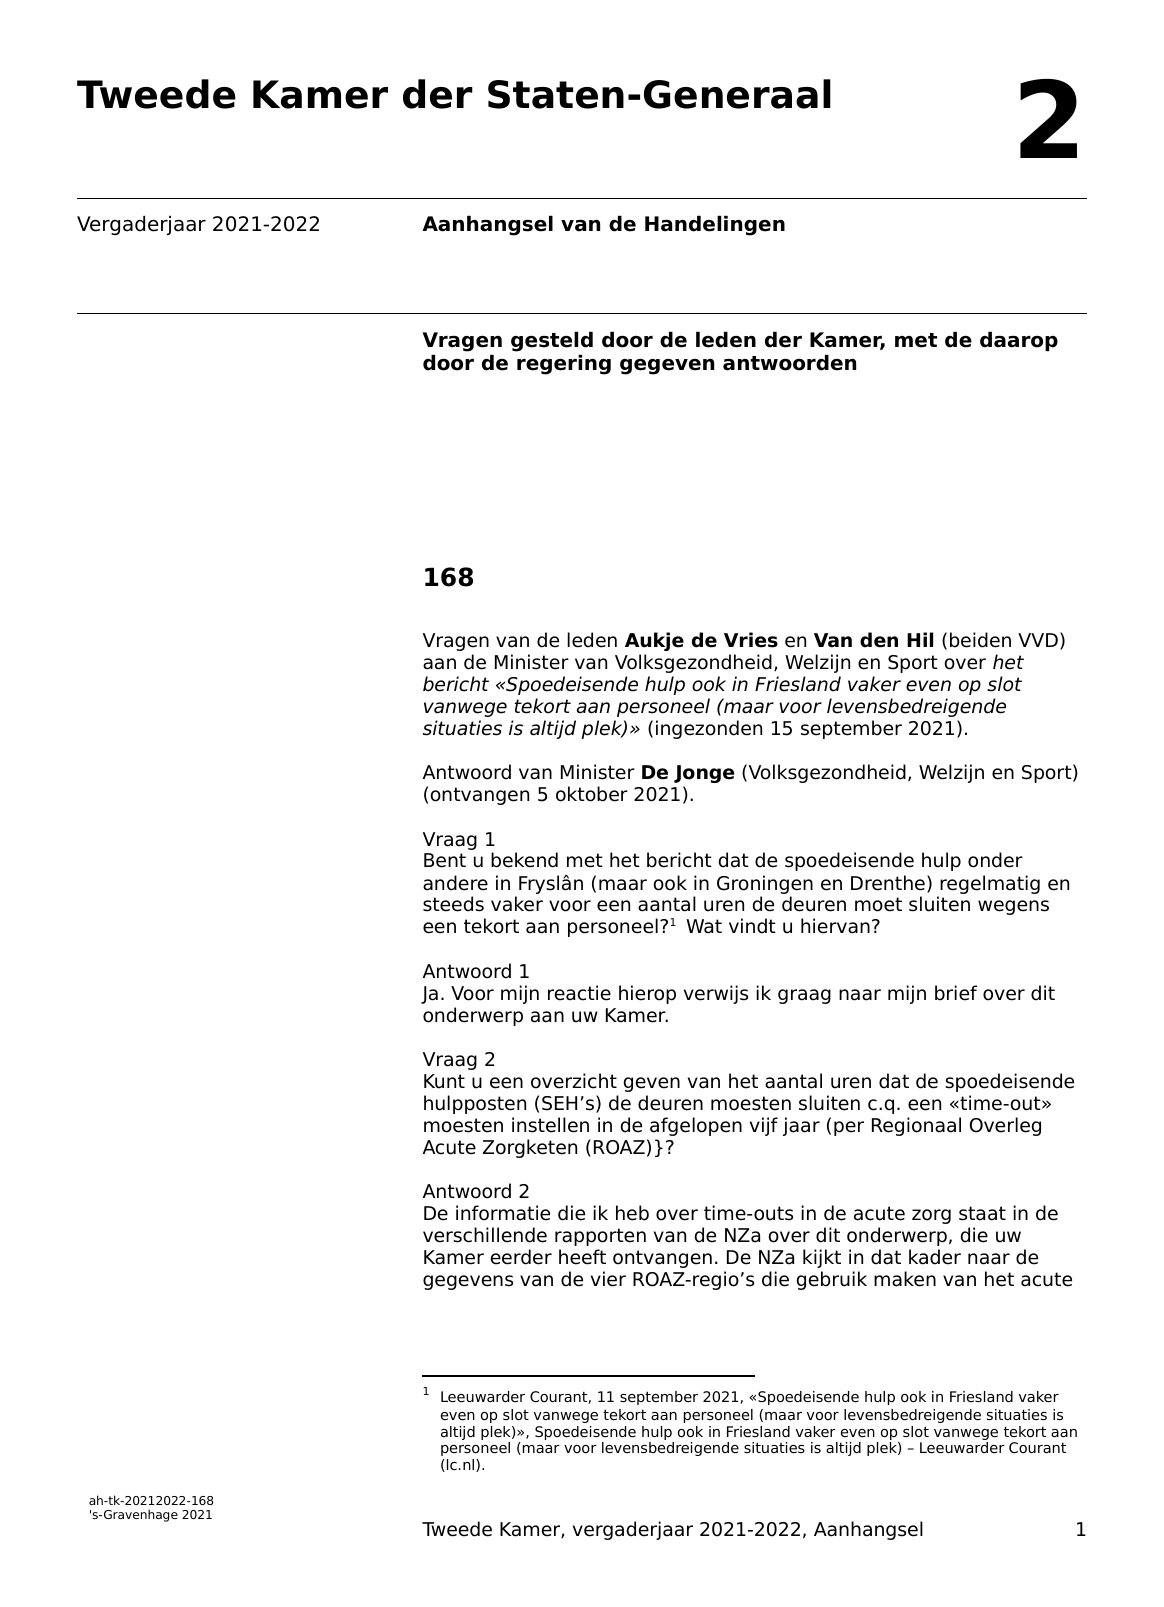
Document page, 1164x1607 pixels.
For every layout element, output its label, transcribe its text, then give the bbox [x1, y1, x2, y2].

table_cell Aanhangsel van de Handelingen [422, 199, 1087, 313]
text 's-Gravenhage 2021 [88, 1508, 323, 1522]
text Antwoord 1 [422, 961, 1087, 982]
text Vraag 2 [422, 1049, 1087, 1071]
text Vraag 1 [422, 828, 1087, 850]
text 168 [422, 563, 1087, 592]
text Antwoord van Minister De Jonge (Volksgezondheid, Welzijn en Sport) (ontvangen 5 oktober 2021). [422, 762, 1087, 806]
text Ja. Voor mijn reactie hierop verwijs ik graag naar mijn brief over dit onderwerp aan uw Kamer. [422, 982, 1087, 1026]
text Antwoord 2 [422, 1181, 1087, 1203]
table_cell Vergaderjaar 2021-2022 [77, 199, 422, 313]
text Bent u bekend met het bericht dat de spoedeisende hulp onder andere in Fryslân (maar ook in Groningen en Drenthe) regelmatig en steeds vaker voor een aantal uren de deuren moet sluiten wegens een tekort aan personeel? Wat vindt u hiervan? [422, 850, 1087, 938]
table_header 2 [886, 59, 1087, 198]
text Vragen van de leden Aukje de Vries en Van den Hil (beiden VVD) aan de Minister van Volksgezondheid, Welzijn en Sport over het bericht «Spoedeisende hulp ook in Friesland vaker even op slot vanwege tekort aan personeel (maar voor levensbedreigende situaties is altijd plek)» (ingezonden 15 september 2021). [422, 630, 1087, 740]
table_cell Vragen gesteld door de leden der Kamer, met de daarop door de regering gegeven antwoorden [422, 314, 1087, 375]
text Leeuwarder Courant, 11 september 2021, «Spoedeisende hulp ook in Friesland vaker even op slot vanwege tekort aan personeel (maar voor levensbedreigende situaties is altijd plek)», Spoedeisende hulp ook in Friesland vaker even op slot vanwege tekort aan personeel (maar voor levensbedreigende situaties is altijd plek) – Leeuwarder Courant (lc.nl). [422, 1385, 1087, 1474]
text ah-tk-20212022-168 [88, 1494, 323, 1508]
table_header Tweede Kamer der Staten-Generaal [77, 59, 886, 198]
text De informatie die ik heb over time-outs in de acute zorg staat in de verschillende rapporten van de NZa over dit onderwerp, die uw Kamer eerder heeft ontvangen. De NZa kijkt in dat kader naar de gegevens van de vier ROAZ-regio’s die gebruik maken van het acute [422, 1203, 1087, 1291]
table_cell [77, 314, 422, 375]
text Kunt u een overzicht geven van het aantal uren dat de spoedeisende hulpposten (SEH’s) de deuren moesten sluiten c.q. een «time-out» moesten instellen in de afgelopen vijf jaar (per Regionaal Overleg Acute Zorgketen (ROAZ)}? [422, 1071, 1087, 1158]
